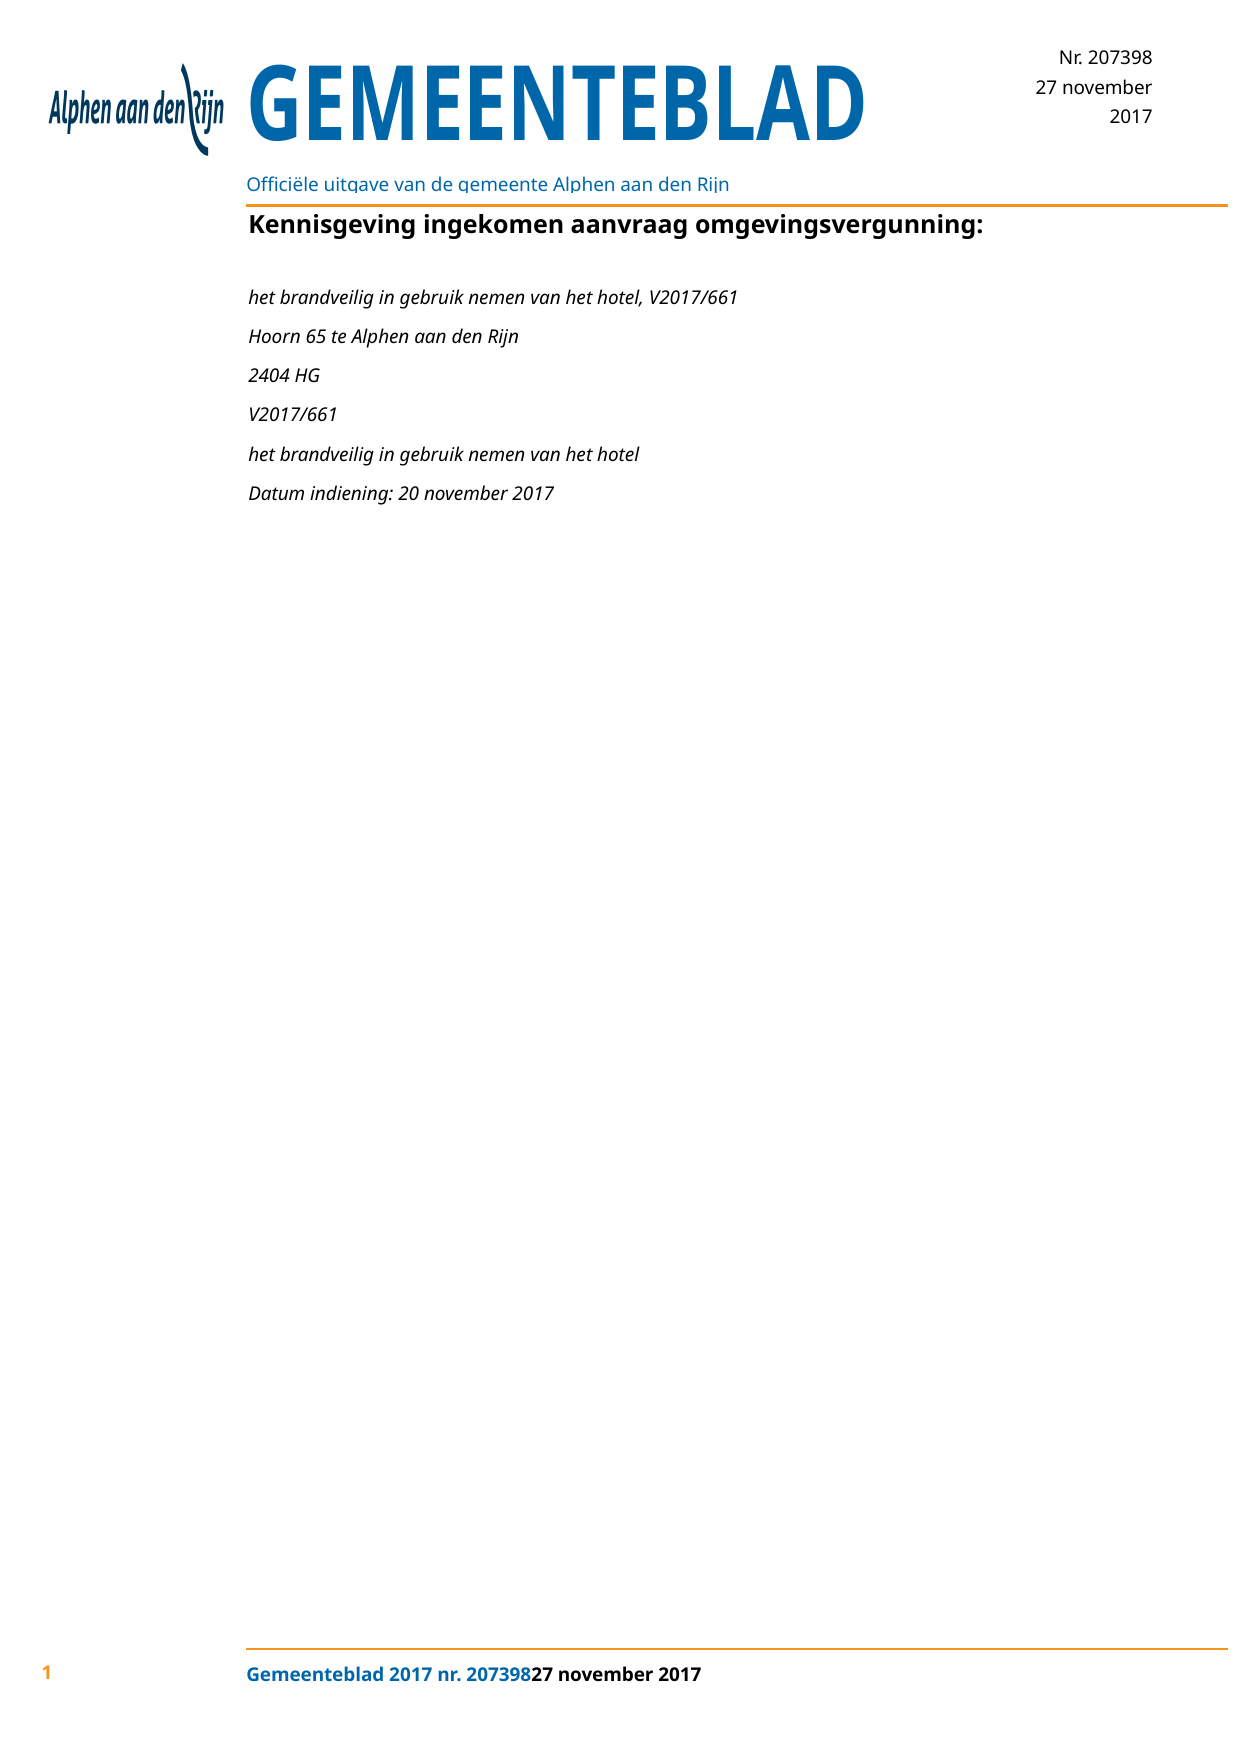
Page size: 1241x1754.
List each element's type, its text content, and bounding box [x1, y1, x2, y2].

text het brandveilig in gebruik nemen van het hotel, V2017/661 [248, 284, 1152, 309]
picture [41, 47, 231, 172]
text V2017/661 [248, 402, 1152, 427]
text Kennisgeving ingekomen aanvraag omgevingsvergunning: [248, 207, 1152, 241]
text het brandveilig in gebruik nemen van het hotel [248, 441, 1152, 467]
text Hoorn 65 te Alphen aan den Rijn [248, 323, 1152, 349]
text 2404 HG [248, 362, 1152, 388]
text Datum indiening: 20 november 2017 [248, 480, 1152, 506]
